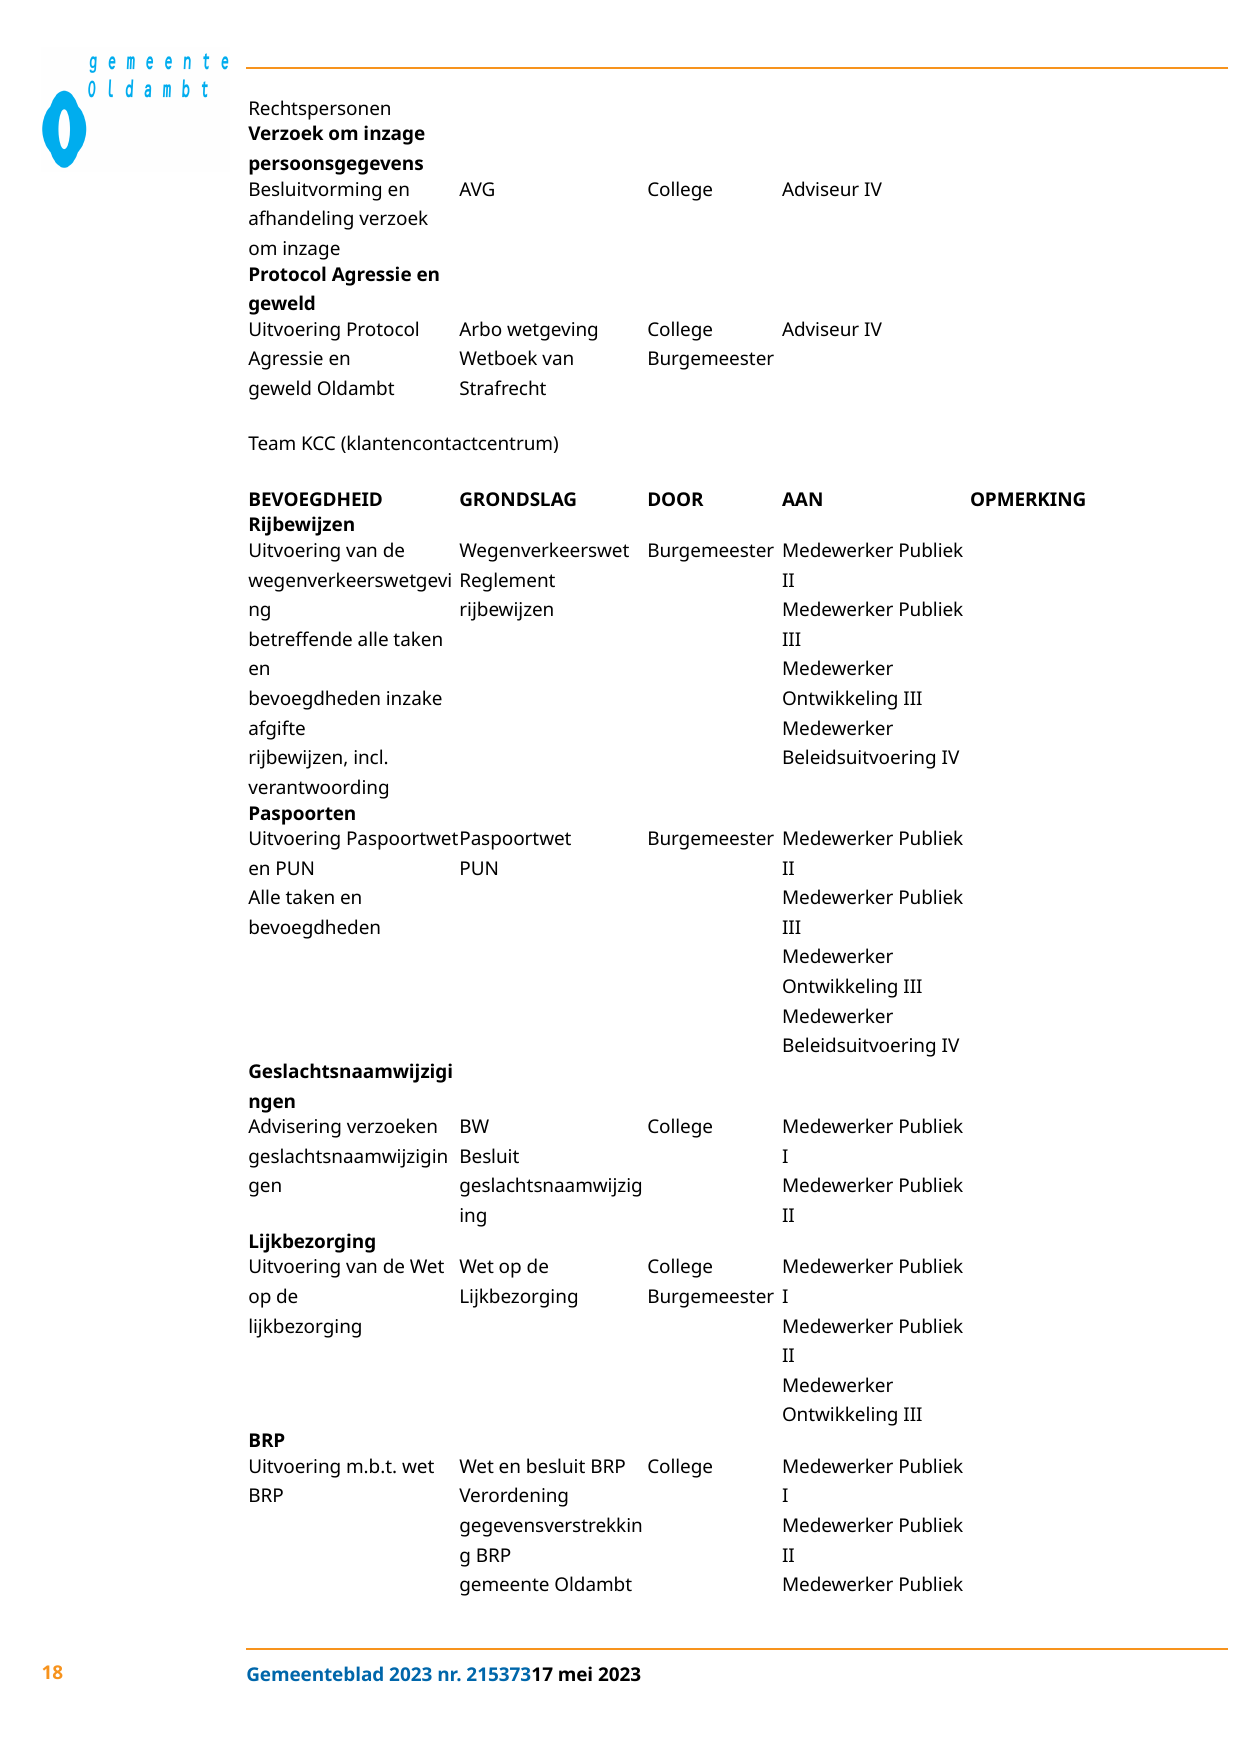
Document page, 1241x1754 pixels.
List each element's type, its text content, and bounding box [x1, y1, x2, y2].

table_cell Rechtspersonen [248, 95, 459, 121]
table_cell [459, 95, 647, 121]
table_cell Wegenverkeerswet Reglement rijbewijzen [459, 537, 647, 800]
table_cell College Burgemeester [647, 316, 782, 401]
table_cell BEVOEGDHEID [248, 486, 459, 512]
table_cell [970, 1453, 1152, 1597]
table_cell Advisering verzoeken geslachtsnaamwijzigingen [248, 1114, 459, 1228]
table_cell Rijbewijzen [248, 512, 459, 537]
table_cell DOOR [647, 486, 782, 512]
table_cell [647, 261, 782, 316]
table_cell AAN [782, 486, 970, 512]
picture [41, 47, 231, 172]
table_cell Medewerker Publiek II Medewerker Publiek III Medewerker Ontwikkeling III Medewerker Beleidsuitvoering IV [782, 537, 970, 800]
table_cell [782, 1058, 970, 1113]
table_cell [970, 1114, 1152, 1228]
table_cell OPMERKING [970, 486, 1152, 512]
table_cell [459, 121, 647, 176]
table_cell [782, 512, 970, 537]
table_cell [647, 1428, 782, 1453]
table_cell Uitvoering m.b.t. wet BRP [248, 1453, 459, 1597]
table_cell Medewerker Publiek II Medewerker Publiek III Medewerker Ontwikkeling III Medewerker Beleidsuitvoering IV [782, 825, 970, 1058]
table_cell [970, 1228, 1152, 1254]
table_cell [459, 1058, 647, 1113]
table_cell [970, 316, 1152, 401]
table_cell [970, 800, 1152, 825]
table_cell Wet op de Lijkbezorging [459, 1254, 647, 1427]
table_cell [970, 261, 1152, 316]
table_cell Protocol Agressie en geweld [248, 261, 459, 316]
table_cell [647, 1058, 782, 1113]
table_cell Arbo wetgeving Wetboek van Strafrecht [459, 316, 647, 401]
table_cell [782, 95, 970, 121]
table_cell Medewerker Publiek I Medewerker Publiek II [782, 1114, 970, 1228]
table_cell [647, 800, 782, 825]
table_cell Verzoek om inzage persoonsgegevens [248, 121, 459, 176]
table_cell [970, 1058, 1152, 1113]
table_cell [970, 825, 1152, 1058]
table_cell Uitvoering Paspoortwet en PUN Alle taken en bevoegdheden [248, 825, 459, 1058]
table_cell BRP [248, 1428, 459, 1453]
table_cell Uitvoering Protocol Agressie en geweld Oldambt [248, 316, 459, 401]
table_cell Lijkbezorging [248, 1228, 459, 1254]
table_cell [782, 800, 970, 825]
table_cell College [647, 176, 782, 261]
table_cell [970, 1254, 1152, 1427]
table_cell [970, 176, 1152, 261]
table_cell Uitvoering van de Wet op de lijkbezorging [248, 1254, 459, 1427]
table_cell [970, 512, 1152, 537]
table_cell College [647, 1453, 782, 1597]
table_cell College Burgemeester [647, 1254, 782, 1427]
table_cell GRONDSLAG [459, 486, 647, 512]
table_cell AVG [459, 176, 647, 261]
table_cell [459, 512, 647, 537]
table_cell Besluitvorming en afhandeling verzoek om inzage [248, 176, 459, 261]
table_cell [782, 1428, 970, 1453]
table_cell [970, 121, 1152, 176]
table_cell BW Besluit geslachtsnaamwijziging [459, 1114, 647, 1228]
table_cell College [647, 1114, 782, 1228]
table_cell Uitvoering van de wegenverkeerswetgeving betreffende alle taken en bevoegdheden inzake afgifte rijbewijzen, incl. verantwoording [248, 537, 459, 800]
table_cell Burgemeester [647, 825, 782, 1058]
table_cell [459, 1428, 647, 1453]
table_cell Adviseur IV [782, 316, 970, 401]
table_cell [647, 1228, 782, 1254]
table_cell [647, 512, 782, 537]
table_cell Paspoorten [248, 800, 459, 825]
table_cell [459, 1228, 647, 1254]
table_cell [782, 1228, 970, 1254]
table_cell [970, 95, 1152, 121]
table_cell [647, 121, 782, 176]
table_cell [970, 1428, 1152, 1453]
table_cell Burgemeester [647, 537, 782, 800]
table_cell [782, 121, 970, 176]
table_cell [459, 800, 647, 825]
table_cell Adviseur IV [782, 176, 970, 261]
table_cell [647, 95, 782, 121]
table_cell Medewerker Publiek I Medewerker Publiek II Medewerker Ontwikkeling III [782, 1254, 970, 1427]
table_cell [459, 261, 647, 316]
table_cell Team KCC (klantencontactcentrum) [248, 401, 1152, 486]
table_cell [782, 261, 970, 316]
table_cell Medewerker Publiek I Medewerker Publiek II Medewerker Publiek [782, 1453, 970, 1597]
table_cell Paspoortwet PUN [459, 825, 647, 1058]
table_cell Wet en besluit BRP Verordening gegevensverstrekking BRP gemeente Oldambt [459, 1453, 647, 1597]
table_cell [970, 537, 1152, 800]
table_cell Geslachtsnaamwijzigingen [248, 1058, 459, 1113]
